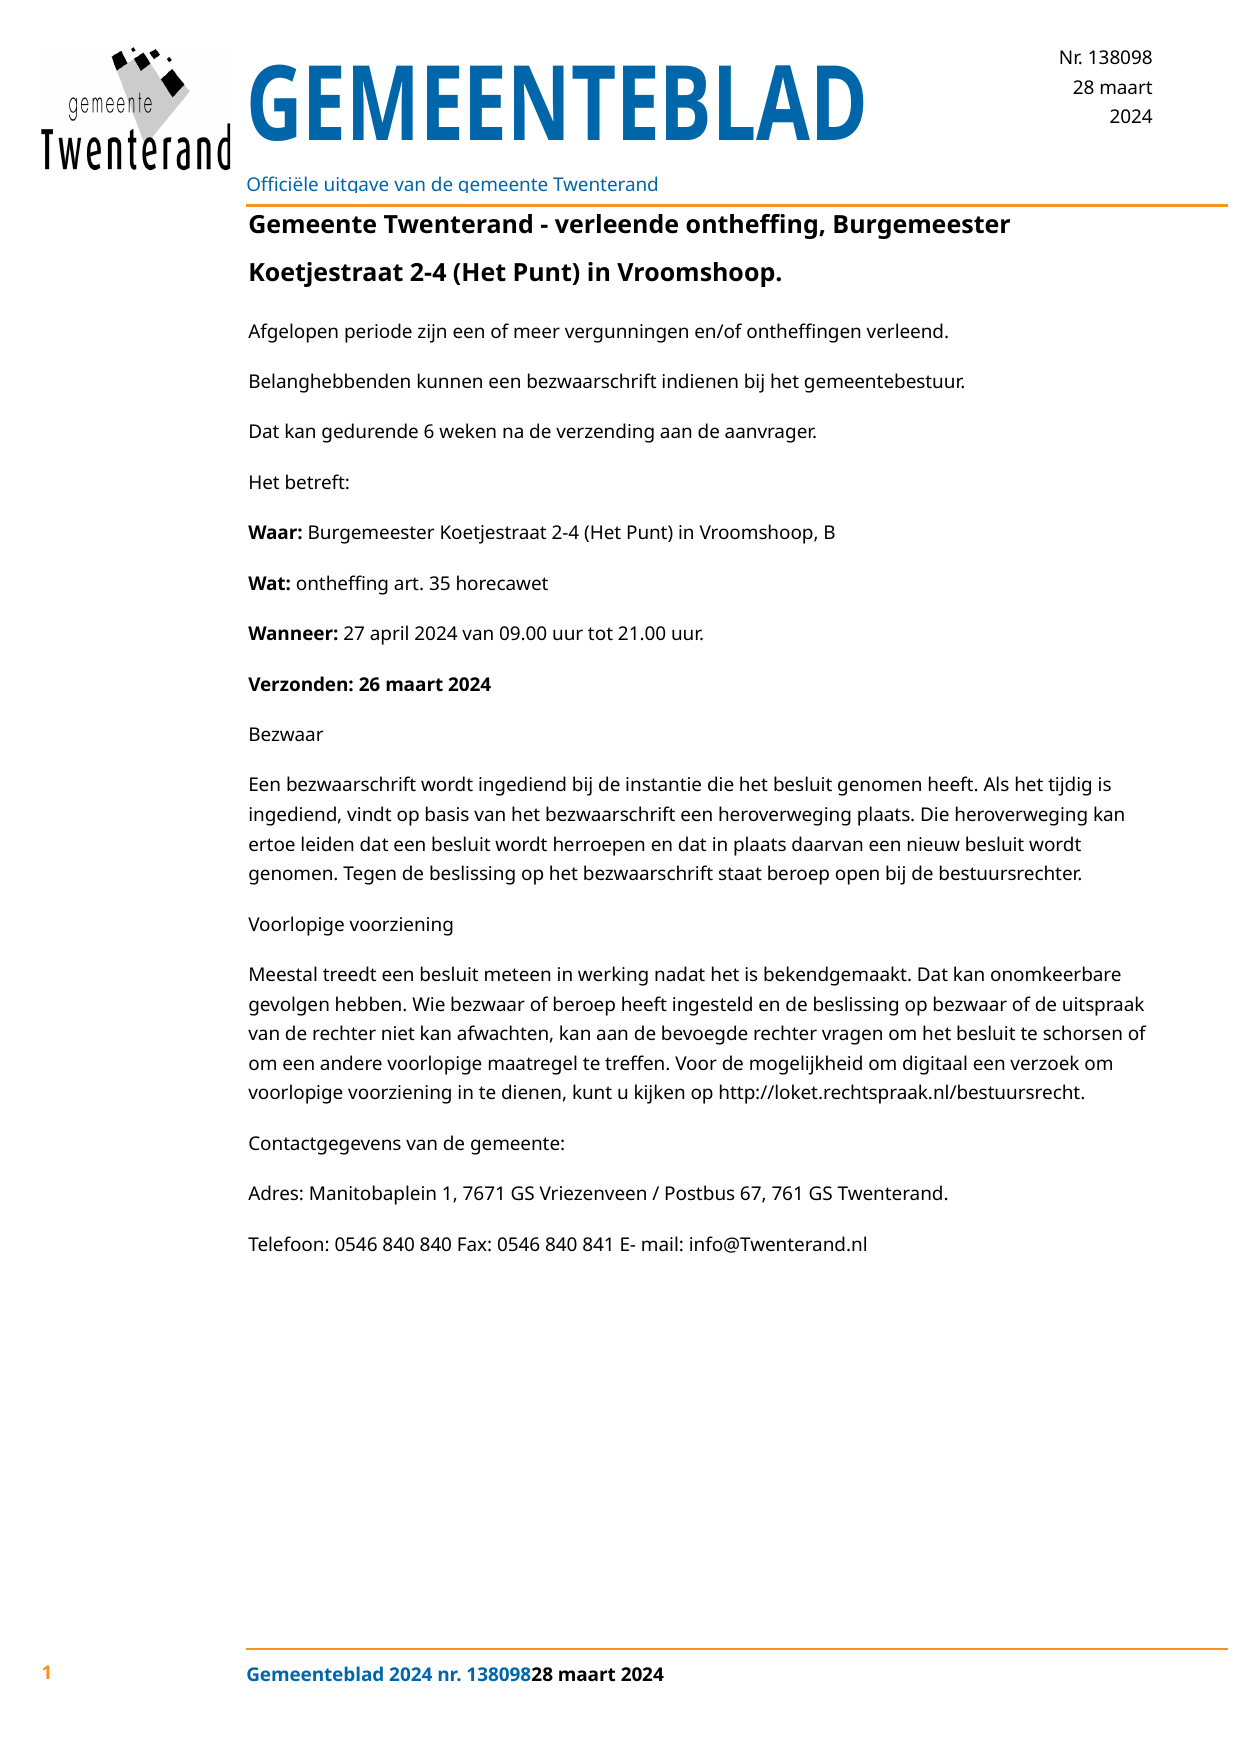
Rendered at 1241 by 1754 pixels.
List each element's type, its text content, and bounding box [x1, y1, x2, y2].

text Gemeente Twenterand - verleende ontheffing, Burgemeester Koetjestraat 2-4 (Het Punt) in Vroomshoop. [248, 207, 1152, 288]
text Voorlopige voorziening [248, 911, 1152, 937]
picture [41, 47, 231, 172]
text Meestal treedt een besluit meteen in werking nadat het is bekendgemaakt. Dat kan onomkeerbare gevolgen hebben. Wie bezwaar of beroep heeft ingesteld en de beslissing op bezwaar of de uitspraak van de rechter niet kan afwachten, kan aan de bevoegde rechter vragen om het besluit te schorsen of om een andere voorlopige maatregel te treffen. Voor de mogelijkheid om digitaal een verzoek om voorlopige voorziening in te dienen, kunt u kijken op http://loket.rechtspraak.nl/bestuursrecht. [248, 961, 1152, 1105]
text Bezwaar [248, 721, 1152, 747]
text Dat kan gedurende 6 weken na de verzending aan de aanvrager. [248, 419, 1152, 444]
text Belanghebbenden kunnen een bezwaarschrift indienen bij het gemeentebestuur. [248, 368, 1152, 394]
text Telefoon: 0546 840 840 Fax: 0546 840 841 E- mail: info@Twenterand.nl [248, 1231, 1152, 1257]
text Verzonden: 26 maart 2024 [248, 671, 1152, 697]
text Het betreft: [248, 469, 1152, 495]
text Afgelopen periode zijn een of meer vergunningen en/of ontheffingen verleend. [248, 318, 1152, 344]
text Adres: Manitobaplein 1, 7671 GS Vriezenveen / Postbus 67, 761 GS Twenterand. [248, 1180, 1152, 1206]
text Een bezwaarschrift wordt ingediend bij de instantie die het besluit genomen heeft. Als het tijdig is ingediend, vindt op basis van het bezwaarschrift een heroverweging plaats. Die heroverweging kan ertoe leiden dat een besluit wordt herroepen en dat in plaats daarvan een nieuw besluit wordt genomen. Tegen de beslissing op het bezwaarschrift staat beroep open bij de bestuursrechter. [248, 772, 1152, 886]
text Wat: ontheffing art. 35 horecawet [248, 570, 1152, 596]
text Contactgegevens van de gemeente: [248, 1130, 1152, 1156]
text Wanneer: 27 april 2024 van 09.00 uur tot 21.00 uur. [248, 620, 1152, 646]
text Waar: Burgemeester Koetjestraat 2-4 (Het Punt) in Vroomshoop, B [248, 519, 1152, 545]
